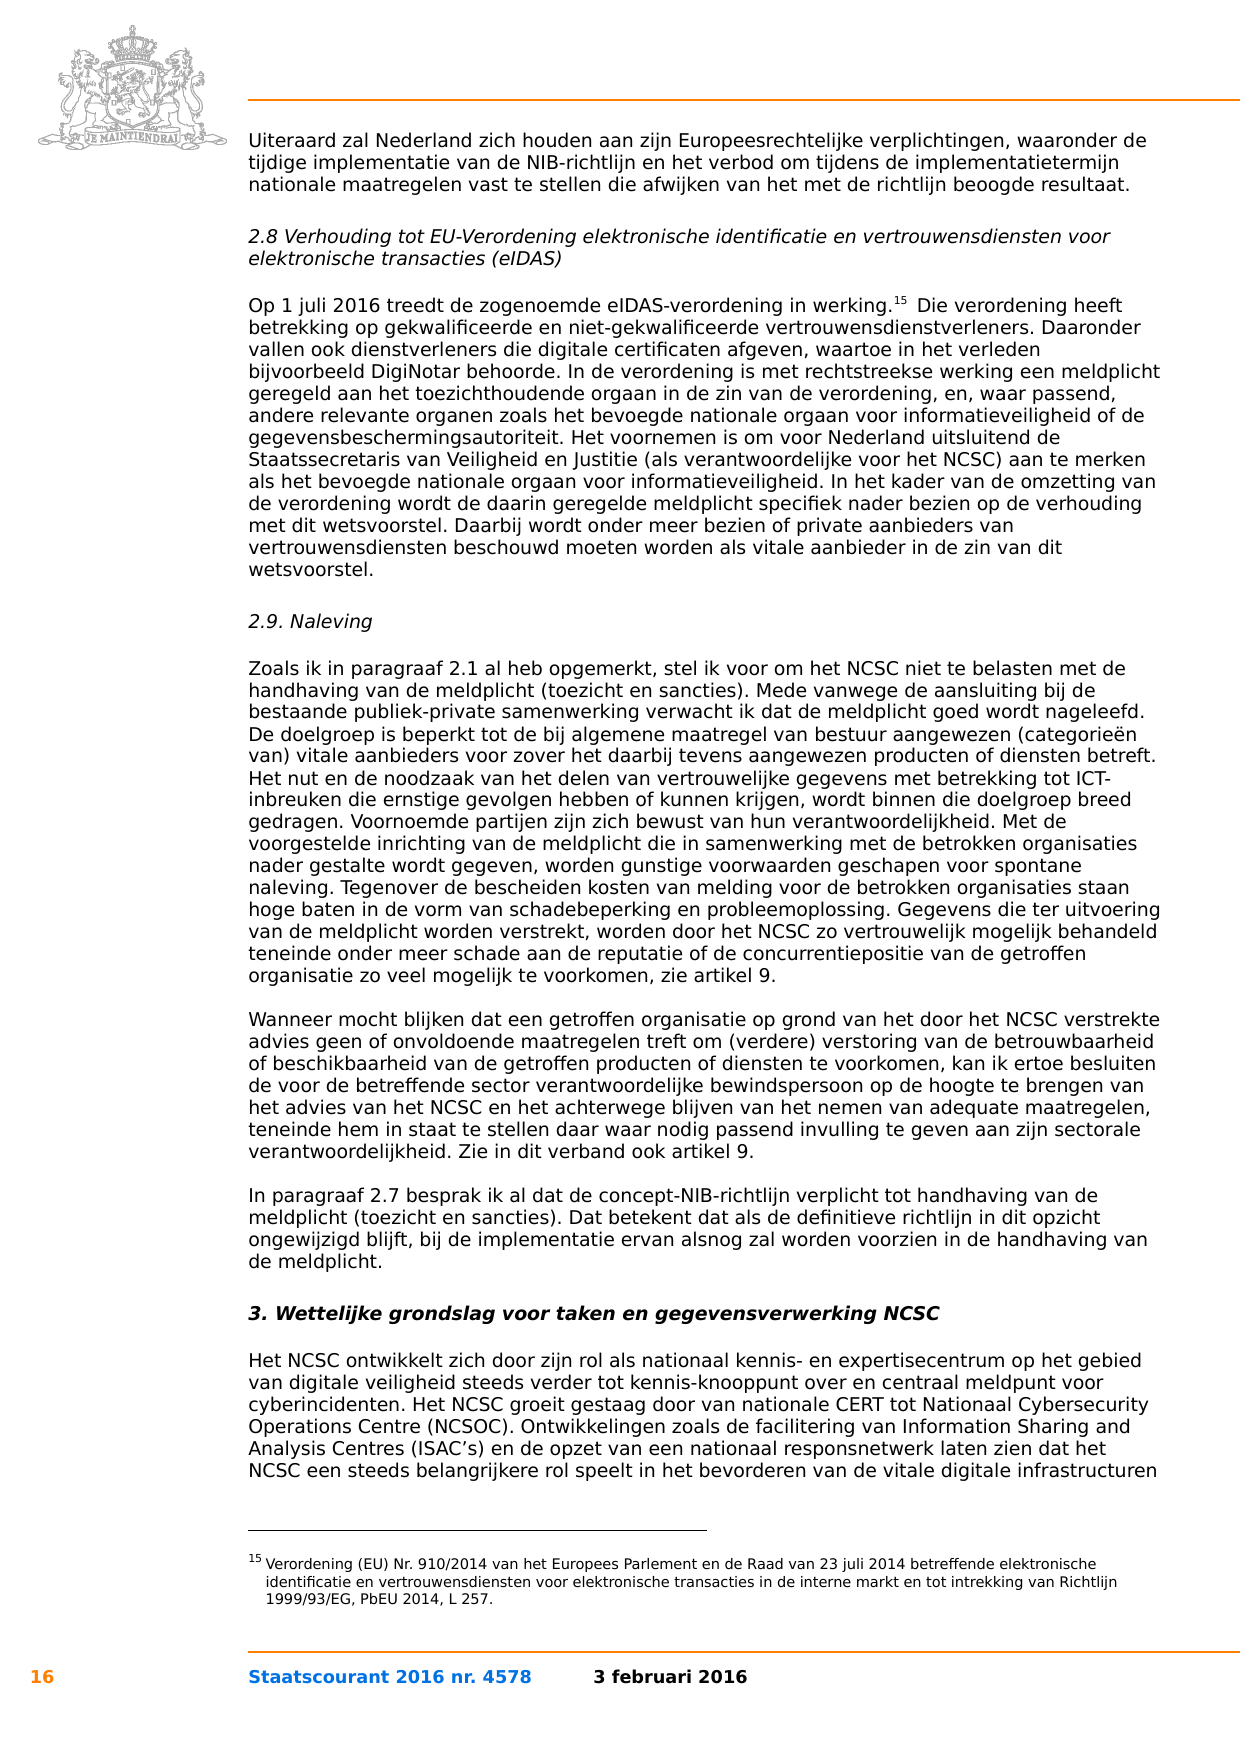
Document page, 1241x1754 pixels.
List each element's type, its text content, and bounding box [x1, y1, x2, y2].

subtitle 2.8 Verhouding tot EU-Verordening elektronische identificatie en vertrouwensdiensten voor elektronische transacties (eIDAS) [248, 226, 1163, 270]
text Zoals ik in paragraaf 2.1 al heb opgemerkt, stel ik voor om het NCSC niet te belasten met de handhaving van de meldplicht (toezicht en sancties). Mede vanwege de aansluiting bij de bestaande publiek-private samenwerking verwacht ik dat de meldplicht goed wordt nageleefd. De doelgroep is beperkt tot de bij algemene maatregel van bestuur aangewezen (categorieën van) vitale aanbieders voor zover het daarbij tevens aangewezen producten of diensten betreft. Het nut en de noodzaak van het delen van vertrouwelijke gegevens met betrekking tot ICT-inbreuken die ernstige gevolgen hebben of kunnen krijgen, wordt binnen die doelgroep breed gedragen. Voornoemde partijen zijn zich bewust van hun verantwoordelijkheid. Met de voorgestelde inrichting van de meldplicht die in samenwerking met de betrokken organisaties nader gestalte wordt gegeven, worden gunstige voorwaarden geschapen voor spontane naleving. Tegenover de bescheiden kosten van melding voor de betrokken organisaties staan hoge baten in de vorm van schadebeperking en probleemoplossing. Gegevens die ter uitvoering van de meldplicht worden verstrekt, worden door het NCSC zo vertrouwelijk mogelijk behandeld teneinde onder meer schade aan de reputatie of de concurrentiepositie van de getroffen organisatie zo veel mogelijk te voorkomen, zie artikel 9. [248, 657, 1163, 987]
picture [38, 25, 227, 150]
text Op 1 juli 2016 treedt de zogenoemde eIDAS-verordening in werking. Die verordening heeft betrekking op gekwalificeerde en niet-gekwalificeerde vertrouwensdienstverleners. Daaronder vallen ook dienstverleners die digitale certificaten afgeven, waartoe in het verleden bijvoorbeeld DigiNotar behoorde. In de verordening is met rechtstreekse werking een meldplicht geregeld aan het toezichthoudende orgaan in de zin van de verordening, en, waar passend, andere relevante organen zoals het bevoegde nationale orgaan voor informatieveiligheid of de gegevensbeschermingsautoriteit. Het voornemen is om voor Nederland uitsluitend de Staatssecretaris van Veiligheid en Justitie (als verantwoordelijke voor het NCSC) aan te merken als het bevoegde nationale orgaan voor informatieveiligheid. In het kader van de omzetting van de verordening wordt de daarin geregelde meldplicht specifiek nader bezien op de verhouding met dit wetsvoorstel. Daarbij wordt onder meer bezien of private aanbieders van vertrouwensdiensten beschouwd moeten worden als vitale aanbieder in de zin van dit wetsvoorstel. [248, 295, 1163, 581]
text In paragraaf 2.7 besprak ik al dat de concept-NIB-richtlijn verplicht tot handhaving van de meldplicht (toezicht en sancties). Dat betekent dat als de definitieve richtlijn in dit opzicht ongewijzigd blijft, bij de implementatie ervan alsnog zal worden voorzien in de handhaving van de meldplicht. [248, 1185, 1163, 1273]
text Wanneer mocht blijken dat een getroffen organisatie op grond van het door het NCSC verstrekte advies geen of onvoldoende maatregelen treft om (verdere) verstoring van de betrouwbaarheid of beschikbaarheid van de getroffen producten of diensten te voorkomen, kan ik ertoe besluiten de voor de betreffende sector verantwoordelijke bewindspersoon op de hoogte te brengen van het advies van het NCSC en het achterwege blijven van het nemen van adequate maatregelen, teneinde hem in staat te stellen daar waar nodig passend invulling te geven aan zijn sectorale verantwoordelijkheid. Zie in dit verband ook artikel 9. [248, 1009, 1163, 1163]
text Verordening (EU) Nr. 910/2014 van het Europees Parlement en de Raad van 23 juli 2014 betreffende elektronische identificatie en vertrouwensdiensten voor elektronische transacties in de interne markt en tot intrekking van Richtlijn 1999/93/EG, PbEU 2014, L 257. [248, 1552, 1163, 1608]
subtitle 3. Wettelijke grondslag voor taken en gegevensverwerking NCSC [248, 1303, 1163, 1325]
text Uiteraard zal Nederland zich houden aan zijn Europeesrechtelijke verplichtingen, waaronder de tijdige implementatie van de NIB-richtlijn en het verbod om tijdens de implementatietermijn nationale maatregelen vast te stellen die afwijken van het met de richtlijn beoogde resultaat. [248, 130, 1163, 196]
text Het NCSC ontwikkelt zich door zijn rol als nationaal kennis- en expertisecentrum op het gebied van digitale veiligheid steeds verder tot kennis-knooppunt over en centraal meldpunt voor cyberincidenten. Het NCSC groeit gestaag door van nationale CERT tot Nationaal Cybersecurity Operations Centre (NCSOC). Ontwikkelingen zoals de facilitering van Information Sharing and Analysis Centres (ISAC’s) en de opzet van een nationaal responsnetwerk laten zien dat het NCSC een steeds belangrijkere rol speelt in het bevorderen van de vitale digitale infrastructuren [248, 1350, 1163, 1482]
subtitle 2.9. Naleving [248, 611, 1163, 632]
